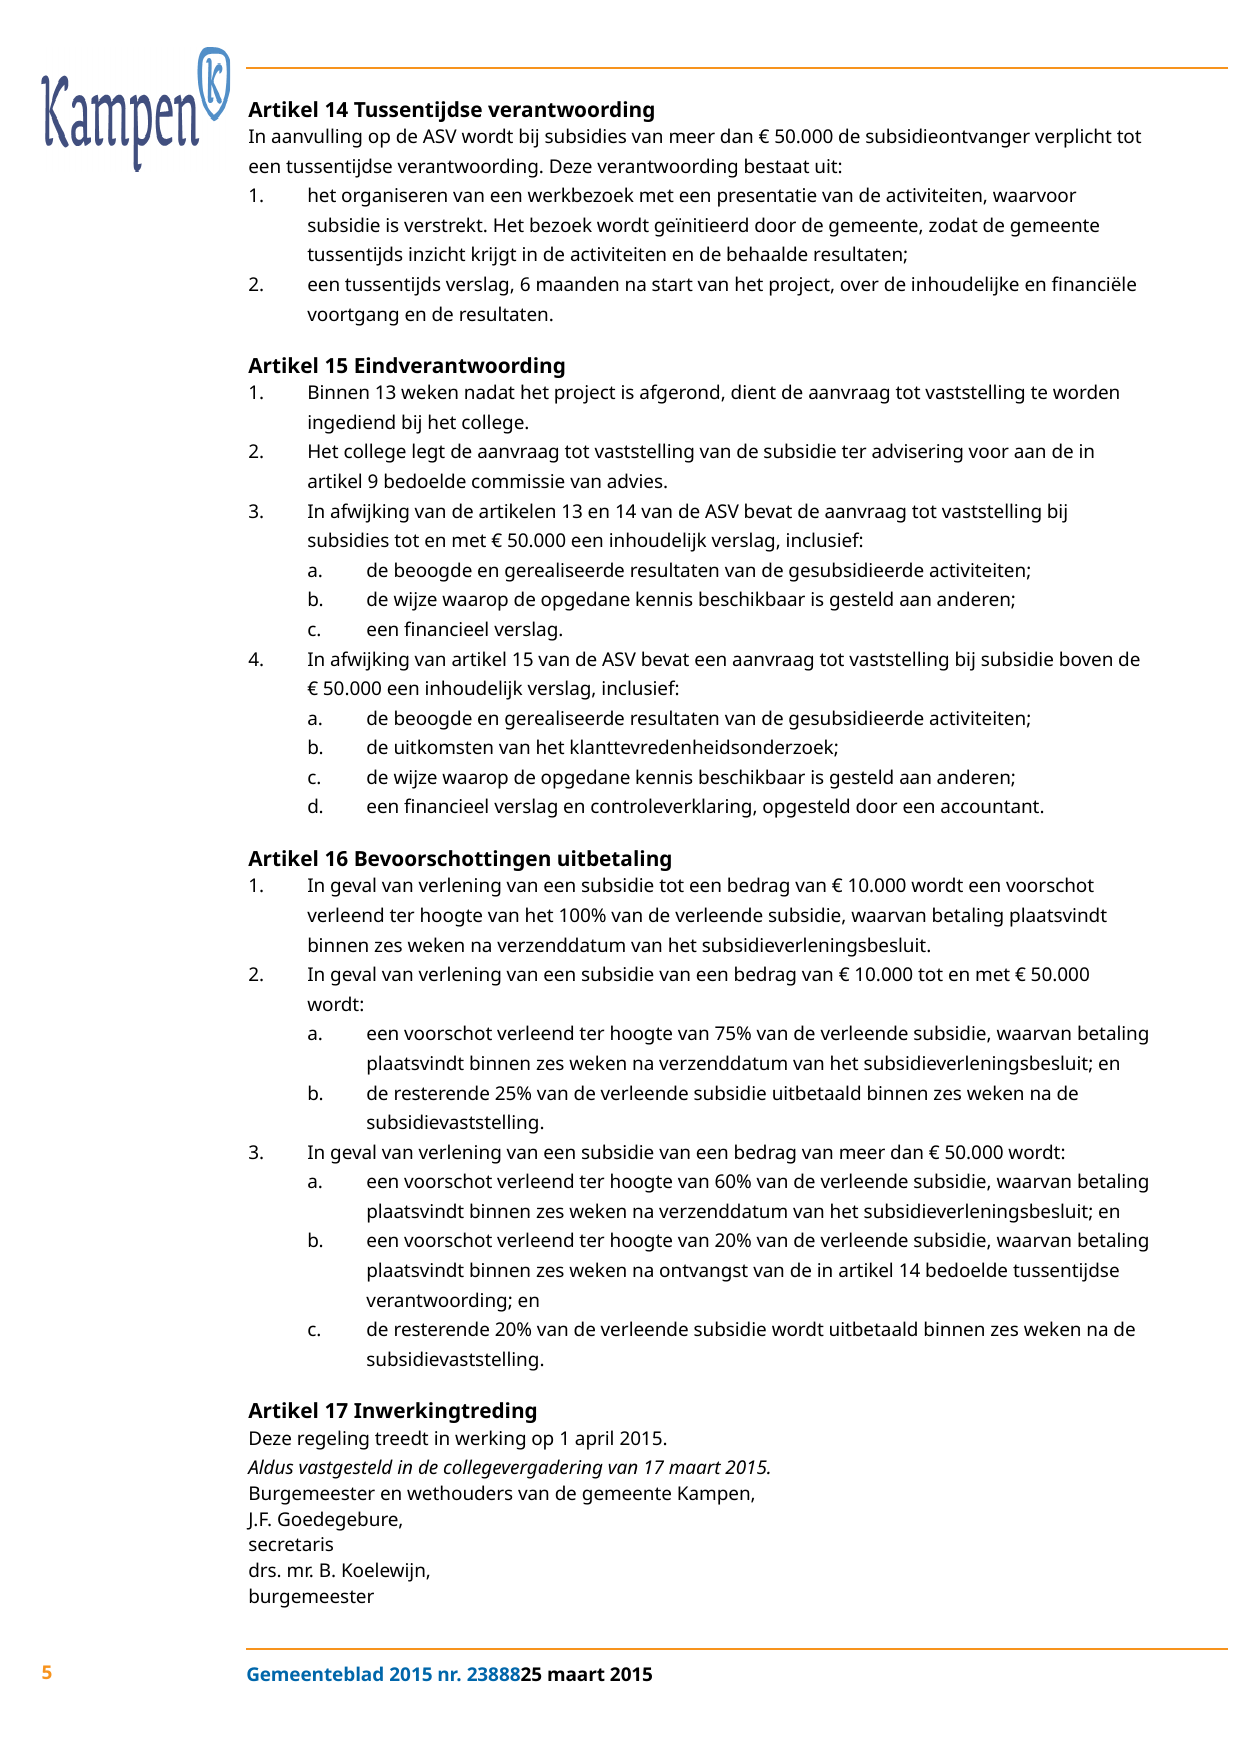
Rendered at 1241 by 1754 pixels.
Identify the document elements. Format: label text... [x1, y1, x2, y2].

text Aldus vastgesteld in de collegevergadering van 17 maart 2015. [248, 1454, 1152, 1480]
list In geval van verlening van een subsidie van een bedrag van € 10.000 tot en met € 50.000 wordt: [248, 961, 1152, 1017]
text Artikel 14 Tussentijdse verantwoording [248, 95, 1152, 123]
list In afwijking van artikel 15 van de ASV bevat een aanvraag tot vaststelling bij subsidie boven de € 50.000 een inhoudelijk verslag, inclusief: [248, 646, 1152, 701]
text Artikel 15 Eindverantwoording [248, 351, 1152, 379]
text Deze regeling treedt in werking op 1 april 2015. [248, 1425, 1152, 1451]
text Artikel 16 Bevoorschottingen uitbetaling [248, 844, 1152, 873]
list een financieel verslag en controleverklaring, opgesteld door een accountant. [307, 794, 1152, 819]
list de resterende 20% van de verleende subsidie wordt uitbetaald binnen zes weken na de subsidievaststelling. [307, 1316, 1152, 1372]
text Burgemeester en wethouders van de gemeente Kampen, [248, 1480, 1152, 1506]
list de wijze waarop de opgedane kennis beschikbaar is gesteld aan anderen; [307, 764, 1152, 790]
text drs. mr. B. Koelewijn, [248, 1557, 1152, 1583]
list de wijze waarop de opgedane kennis beschikbaar is gesteld aan anderen; [307, 587, 1152, 612]
list Binnen 13 weken nadat het project is afgerond, dient de aanvraag tot vaststelling te worden ingediend bij het college. [248, 379, 1152, 435]
list In afwijking van de artikelen 13 en 14 van de ASV bevat de aanvraag tot vaststelling bij subsidies tot en met € 50.000 een inhoudelijk verslag, inclusief: [248, 498, 1152, 553]
list Het college legt de aanvraag tot vaststelling van de subsidie ter advisering voor aan de in artikel 9 bedoelde commissie van advies. [248, 439, 1152, 494]
list de resterende 25% van de verleende subsidie uitbetaald binnen zes weken na de subsidievaststelling. [307, 1080, 1152, 1135]
list het organiseren van een werkbezoek met een presentatie van de activiteiten, waarvoor subsidie is verstrekt. Het bezoek wordt geïnitieerd door de gemeente, zodat de gemeente tussentijds inzicht krijgt in de activiteiten en de behaalde resultaten; [248, 182, 1152, 267]
text J.F. Goedegebure, [248, 1506, 1152, 1532]
picture [41, 47, 231, 172]
text In aanvulling op de ASV wordt bij subsidies van meer dan € 50.000 de subsidieontvanger verplicht tot een tussentijdse verantwoording. Deze verantwoording bestaat uit: [248, 123, 1152, 178]
text burgemeester [248, 1583, 1152, 1609]
list een voorschot verleend ter hoogte van 60% van de verleende subsidie, waarvan betaling plaatsvindt binnen zes weken na verzenddatum van het subsidieverleningsbesluit; en [307, 1168, 1152, 1224]
list een tussentijds verslag, 6 maanden na start van het project, over de inhoudelijke en financiële voortgang en de resultaten. [248, 271, 1152, 326]
list In geval van verlening van een subsidie tot een bedrag van € 10.000 wordt een voorschot verleend ter hoogte van het 100% van de verleende subsidie, waarvan betaling plaatsvindt binnen zes weken na verzenddatum van het subsidieverleningsbesluit. [248, 873, 1152, 957]
text secretaris [248, 1532, 1152, 1557]
list een voorschot verleend ter hoogte van 75% van de verleende subsidie, waarvan betaling plaatsvindt binnen zes weken na verzenddatum van het subsidieverleningsbesluit; en [307, 1021, 1152, 1076]
text Artikel 17 Inwerkingtreding [248, 1396, 1152, 1425]
list In geval van verlening van een subsidie van een bedrag van meer dan € 50.000 wordt: [248, 1139, 1152, 1164]
list een financieel verslag. [307, 616, 1152, 642]
list de uitkomsten van het klanttevredenheidsonderzoek; [307, 734, 1152, 760]
list een voorschot verleend ter hoogte van 20% van de verleende subsidie, waarvan betaling plaatsvindt binnen zes weken na ontvangst van de in artikel 14 bedoelde tussentijdse verantwoording; en [307, 1228, 1152, 1312]
list de beoogde en gerealiseerde resultaten van de gesubsidieerde activiteiten; [307, 705, 1152, 731]
list de beoogde en gerealiseerde resultaten van de gesubsidieerde activiteiten; [307, 557, 1152, 583]
